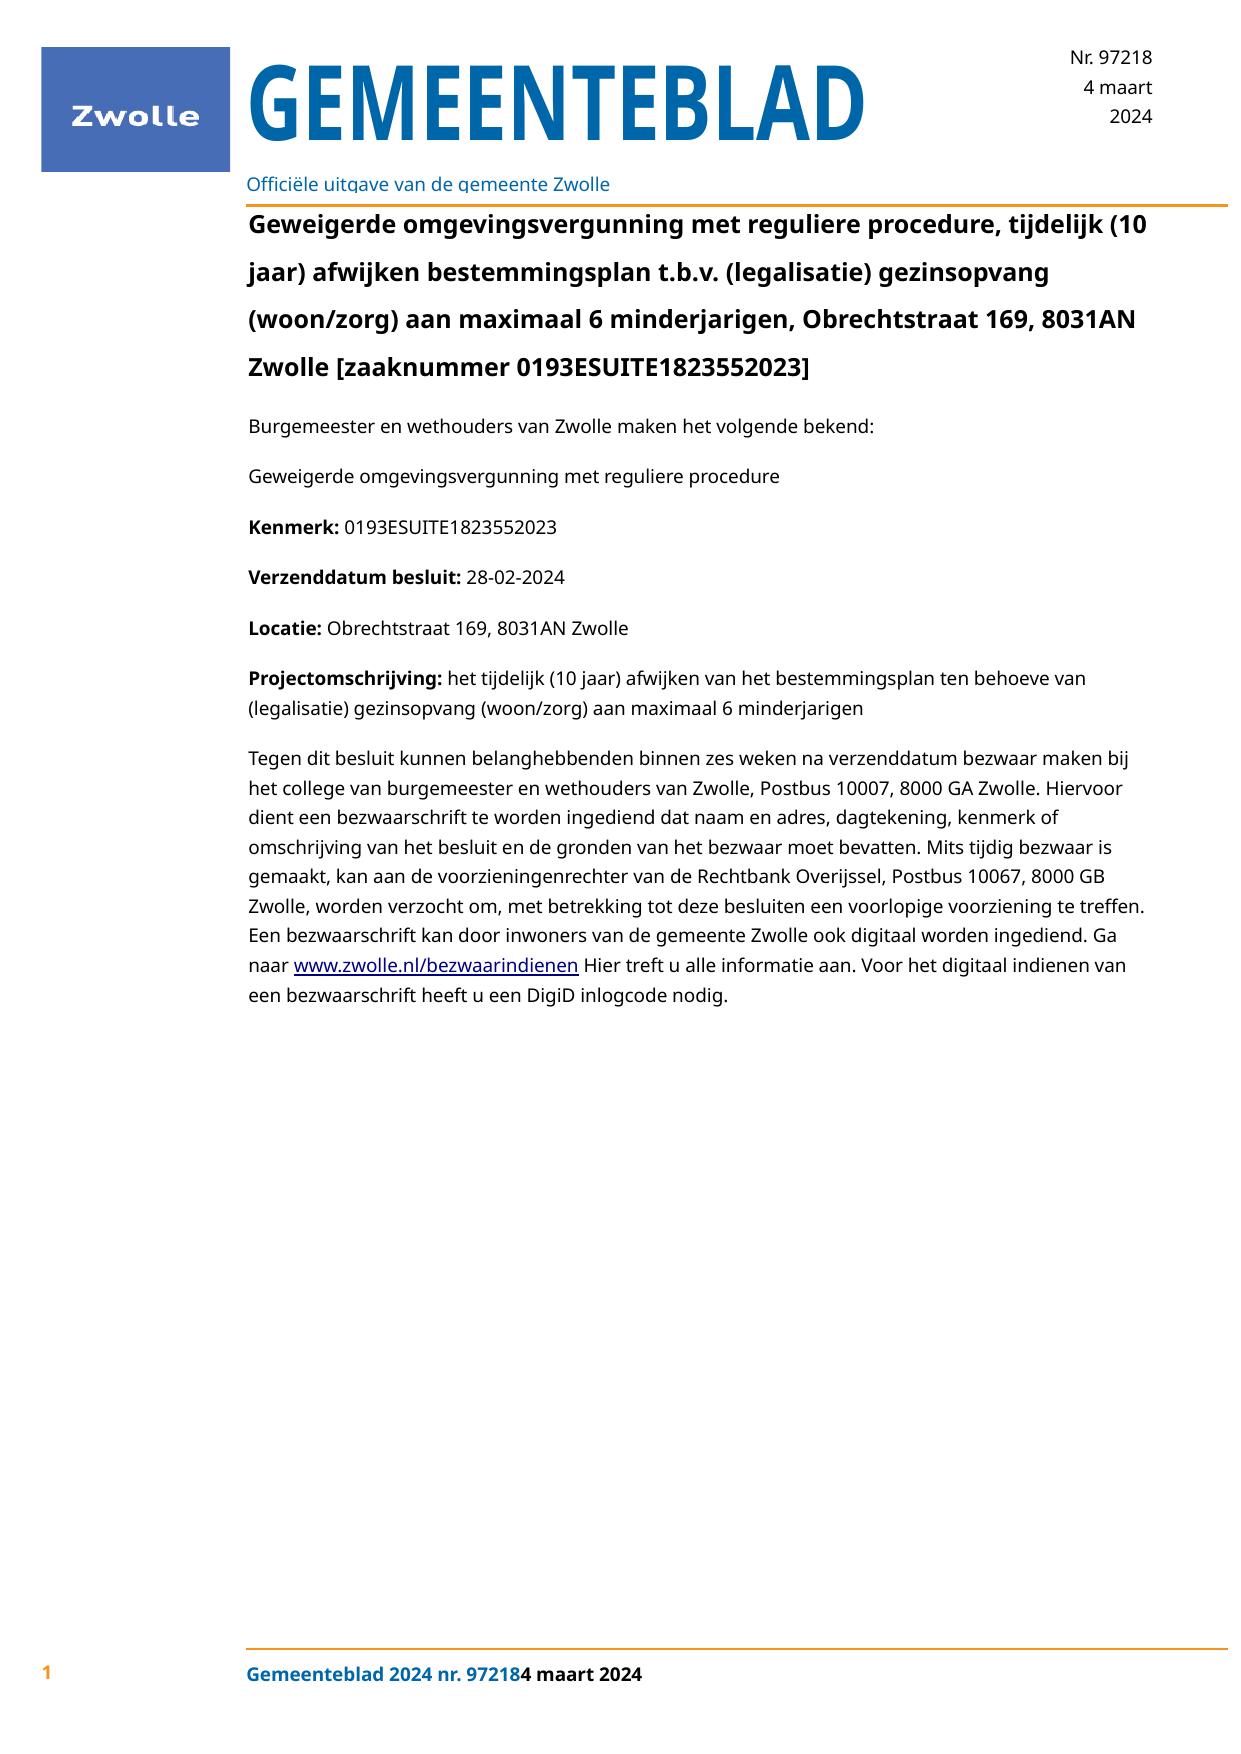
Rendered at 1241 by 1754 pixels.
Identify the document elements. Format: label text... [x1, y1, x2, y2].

text Tegen dit besluit kunnen belanghebbenden binnen zes weken na verzenddatum bezwaar maken bij het college van burgemeester en wethouders van Zwolle, Postbus 10007, 8000 GA Zwolle. Hiervoor dient een bezwaarschrift te worden ingediend dat naam en adres, dagtekening, kenmerk of omschrijving van het besluit en de gronden van het bezwaar moet bevatten. Mits tijdig bezwaar is gemaakt, kan aan de voorzieningenrechter van de Rechtbank Overijssel, Postbus 10067, 8000 GB Zwolle, worden verzocht om, met betrekking tot deze besluiten een voorlopige voorziening te treffen. Een bezwaarschrift kan door inwoners van de gemeente Zwolle ook digitaal worden ingediend. Ga naar www.zwolle.nl/bezwaarindienen Hier treft u alle informatie aan. Voor het digitaal indienen van een bezwaarschrift heeft u een DigiD inlogcode nodig. [248, 745, 1152, 1008]
text Locatie: Obrechtstraat 169, 8031AN Zwolle [248, 615, 1152, 641]
text Geweigerde omgevingsvergunning met reguliere procedure, tijdelijk (10 jaar) afwijken bestemmingsplan t.b.v. (legalisatie) gezinsopvang (woon/zorg) aan maximaal 6 minderjarigen, Obrechtstraat 169, 8031AN Zwolle [zaaknummer 0193ESUITE1823552023] [248, 207, 1152, 384]
text Verzenddatum besluit: 28-02-2024 [248, 564, 1152, 590]
text Kenmerk: 0193ESUITE1823552023 [248, 514, 1152, 540]
text Burgemeester en wethouders van Zwolle maken het volgende bekend: [248, 413, 1152, 439]
text Geweigerde omgevingsvergunning met reguliere procedure [248, 463, 1152, 489]
text Projectomschrijving: het tijdelijk (10 jaar) afwijken van het bestemmingsplan ten behoeve van (legalisatie) gezinsopvang (woon/zorg) aan maximaal 6 minderjarigen [248, 665, 1152, 721]
picture [41, 47, 231, 172]
